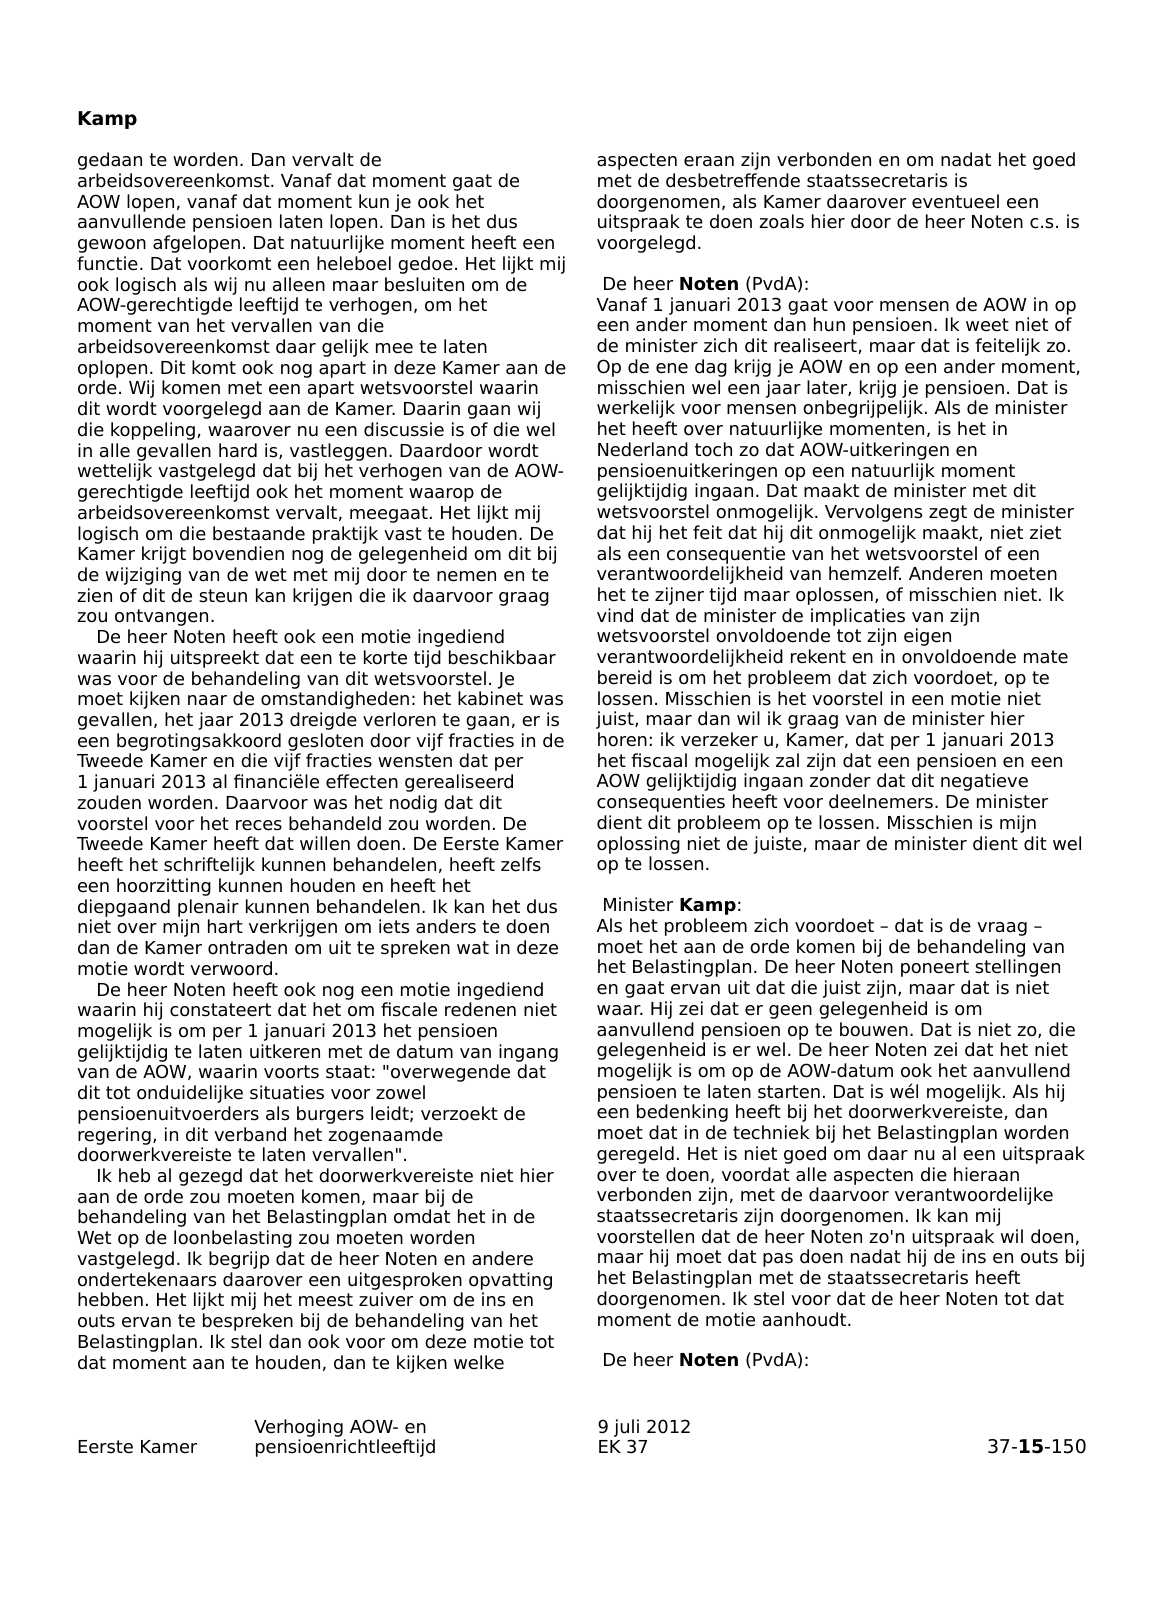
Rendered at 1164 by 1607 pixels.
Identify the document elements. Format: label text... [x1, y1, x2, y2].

text Minister Kamp: [596, 895, 1087, 916]
text gedaan te worden. Dan vervalt de arbeidsovereenkomst. Vanaf dat moment gaat de AOW lopen, vanaf dat moment kun je ook het aanvullende pensioen laten lopen. Dan is het dus gewoon afgelopen. Dat natuurlijke moment heeft een functie. Dat voorkomt een heleboel gedoe. Het lijkt mij ook logisch als wij nu alleen maar besluiten om de AOW-gerechtigde leeftijd te verhogen, om het moment van het vervallen van die arbeidsovereenkomst daar gelijk mee te laten oplopen. Dit komt ook nog apart in deze Kamer aan de orde. Wij komen met een apart wetsvoorstel waarin dit wordt voorgelegd aan de Kamer. Daarin gaan wij die koppeling, waarover nu een discussie is of die wel in alle gevallen hard is, vastleggen. Daardoor wordt wettelijk vastgelegd dat bij het verhogen van de AOW-gerechtigde leeftijd ook het moment waarop de arbeidsovereenkomst vervalt, meegaat. Het lijkt mij logisch om die bestaande praktijk vast te houden. De Kamer krijgt bovendien nog de gelegenheid om dit bij de wijziging van de wet met mij door te nemen en te zien of dit de steun kan krijgen die ik daarvoor graag zou ontvangen. [77, 150, 567, 627]
text De heer Noten (PvdA): [596, 274, 1087, 294]
text Ik heb al gezegd dat het doorwerkvereiste niet hier aan de orde zou moeten komen, maar bij de behandeling van het Belastingplan omdat het in de Wet op de loonbelasting zou moeten worden vastgelegd. Ik begrijp dat de heer Noten en andere ondertekenaars daarover een uitgesproken opvatting hebben. Het lijkt mij het meest zuiver om de ins en outs ervan te bespreken bij de behandeling van het Belastingplan. Ik stel dan ook voor om deze motie tot dat moment aan te houden, dan te kijken welke [77, 1166, 567, 1373]
text De heer Noten heeft ook een motie ingediend waarin hij uitspreekt dat een te korte tijd beschikbaar was voor de behandeling van dit wetsvoorstel. Je moet kijken naar de omstandigheden: het kabinet was gevallen, het jaar 2013 dreigde verloren te gaan, er is een begrotingsakkoord gesloten door vijf fracties in de Tweede Kamer en die vijf fracties wensten dat per 1 januari 2013 al financiële effecten gerealiseerd zouden worden. Daarvoor was het nodig dat dit voorstel voor het reces behandeld zou worden. De Tweede Kamer heeft dat willen doen. De Eerste Kamer heeft het schriftelijk kunnen behandelen, heeft zelfs een hoorzitting kunnen houden en heeft het diepgaand plenair kunnen behandelen. Ik kan het dus niet over mijn hart verkrijgen om iets anders te doen dan de Kamer ontraden om uit te spreken wat in deze motie wordt verwoord. [77, 627, 567, 979]
text Als het probleem zich voordoet – dat is de vraag – moet het aan de orde komen bij de behandeling van het Belastingplan. De heer Noten poneert stellingen en gaat ervan uit dat die juist zijn, maar dat is niet waar. Hij zei dat er geen gelegenheid is om aanvullend pensioen op te bouwen. Dat is niet zo, die gelegenheid is er wel. De heer Noten zei dat het niet mogelijk is om op de AOW-datum ook het aanvullend pensioen te laten starten. Dat is wél mogelijk. Als hij een bedenking heeft bij het doorwerkvereiste, dan moet dat in de techniek bij het Belastingplan worden geregeld. Het is niet goed om daar nu al een uitspraak over te doen, voordat alle aspecten die hieraan verbonden zijn, met de daarvoor verantwoordelijke staatssecretaris zijn doorgenomen. Ik kan mij voorstellen dat de heer Noten zo'n uitspraak wil doen, maar hij moet dat pas doen nadat hij de ins en outs bij het Belastingplan met de staatssecretaris heeft doorgenomen. Ik stel voor dat de heer Noten tot dat moment de motie aanhoudt. [596, 916, 1087, 1330]
text aspecten eraan zijn verbonden en om nadat het goed met de desbetreffende staatssecretaris is doorgenomen, als Kamer daarover eventueel een uitspraak te doen zoals hier door de heer Noten c.s. is voorgelegd. [596, 150, 1087, 254]
text Vanaf 1 januari 2013 gaat voor mensen de AOW in op een ander moment dan hun pensioen. Ik weet niet of de minister zich dit realiseert, maar dat is feitelijk zo. Op de ene dag krijg je AOW en op een ander moment, misschien wel een jaar later, krijg je pensioen. Dat is werkelijk voor mensen onbegrijpelijk. Als de minister het heeft over natuurlijke momenten, is het in Nederland toch zo dat AOW-uitkeringen en pensioenuitkeringen op een natuurlijk moment gelijktijdig ingaan. Dat maakt de minister met dit wetsvoorstel onmogelijk. Vervolgens zegt de minister dat hij het feit dat hij dit onmogelijk maakt, niet ziet als een consequentie van het wetsvoorstel of een verantwoordelijkheid van hemzelf. Anderen moeten het te zijner tijd maar oplossen, of misschien niet. Ik vind dat de minister de implicaties van zijn wetsvoorstel onvoldoende tot zijn eigen verantwoordelijkheid rekent en in onvoldoende mate bereid is om het probleem dat zich voordoet, op te lossen. Misschien is het voorstel in een motie niet juist, maar dan wil ik graag van de minister hier horen: ik verzeker u, Kamer, dat per 1 januari 2013 het fiscaal mogelijk zal zijn dat een pensioen en een AOW gelijktijdig ingaan zonder dat dit negatieve consequenties heeft voor deelnemers. De minister dient dit probleem op te lossen. Misschien is mijn oplossing niet de juiste, maar de minister dient dit wel op te lossen. [596, 294, 1087, 875]
text De heer Noten heeft ook nog een motie ingediend waarin hij constateert dat het om fiscale redenen niet mogelijk is om per 1 januari 2013 het pensioen gelijktijdig te laten uitkeren met de datum van ingang van de AOW, waarin voorts staat: "overwegende dat dit tot onduidelijke situaties voor zowel pensioenuitvoerders als burgers leidt; verzoekt de regering, in dit verband het zogenaamde doorwerkvereiste te laten vervallen". [77, 979, 567, 1166]
text De heer Noten (PvdA): [596, 1350, 1087, 1371]
